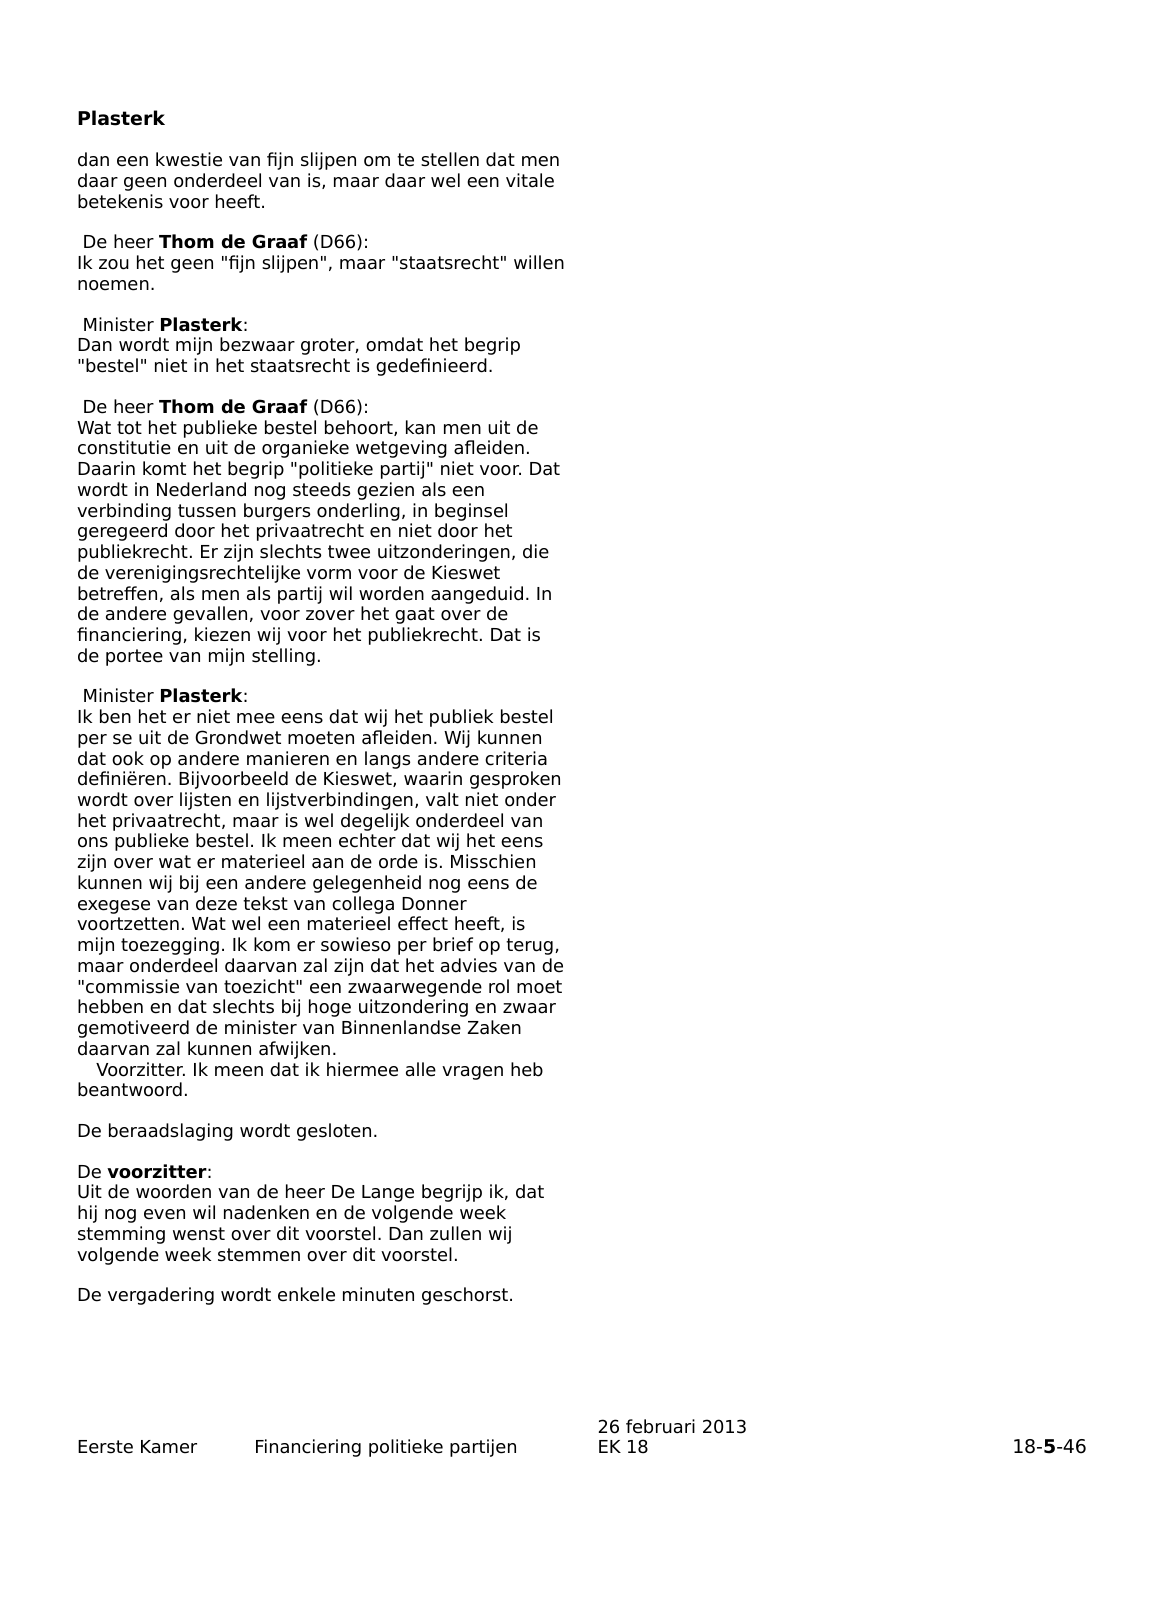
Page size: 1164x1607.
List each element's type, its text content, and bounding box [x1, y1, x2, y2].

text De beraadslaging wordt gesloten. [77, 1121, 567, 1142]
text Uit de woorden van de heer De Lange begrijp ik, dat hij nog even wil nadenken en de volgende week stemming wenst over dit voorstel. Dan zullen wij volgende week stemmen over dit voorstel. [77, 1182, 567, 1265]
text dan een kwestie van fijn slijpen om te stellen dat men daar geen onderdeel van is, maar daar wel een vitale betekenis voor heeft. [77, 150, 567, 212]
text De heer Thom de Graaf (D66): [77, 232, 567, 253]
text De vergadering wordt enkele minuten geschorst. [77, 1285, 567, 1306]
text De heer Thom de Graaf (D66): [77, 397, 567, 417]
text Ik ben het er niet mee eens dat wij het publiek bestel per se uit de Grondwet moeten afleiden. Wij kunnen dat ook op andere manieren en langs andere criteria definiëren. Bijvoorbeeld de Kieswet, waarin gesproken wordt over lijsten en lijstverbindingen, valt niet onder het privaatrecht, maar is wel degelijk onderdeel van ons publieke bestel. Ik meen echter dat wij het eens zijn over wat er materieel aan de orde is. Misschien kunnen wij bij een andere gelegenheid nog eens de exegese van deze tekst van collega Donner voortzetten. Wat wel een materieel effect heeft, is mijn toezegging. Ik kom er sowieso per brief op terug, maar onderdeel daarvan zal zijn dat het advies van de "commissie van toezicht" een zwaarwegende rol moet hebben en dat slechts bij hoge uitzondering en zwaar gemotiveerd de minister van Binnenlandse Zaken daarvan zal kunnen afwijken. [77, 707, 567, 1059]
text Voorzitter. Ik meen dat ik hiermee alle vragen heb beantwoord. [77, 1059, 567, 1101]
text Wat tot het publieke bestel behoort, kan men uit de constitutie en uit de organieke wetgeving afleiden. Daarin komt het begrip "politieke partij" niet voor. Dat wordt in Nederland nog steeds gezien als een verbinding tussen burgers onderling, in beginsel geregeerd door het privaatrecht en niet door het publiekrecht. Er zijn slechts twee uitzonderingen, die de verenigingsrechtelijke vorm voor de Kieswet betreffen, als men als partij wil worden aangeduid. In de andere gevallen, voor zover het gaat over de financiering, kiezen wij voor het publiekrecht. Dat is de portee van mijn stelling. [77, 417, 567, 666]
text De voorzitter: [77, 1162, 567, 1182]
text Ik zou het geen "fijn slijpen", maar "staatsrecht" willen noemen. [77, 253, 567, 294]
text Dan wordt mijn bezwaar groter, omdat het begrip "bestel" niet in het staatsrecht is gedefinieerd. [77, 335, 567, 377]
text Minister Plasterk: [77, 314, 567, 335]
text Minister Plasterk: [77, 686, 567, 707]
